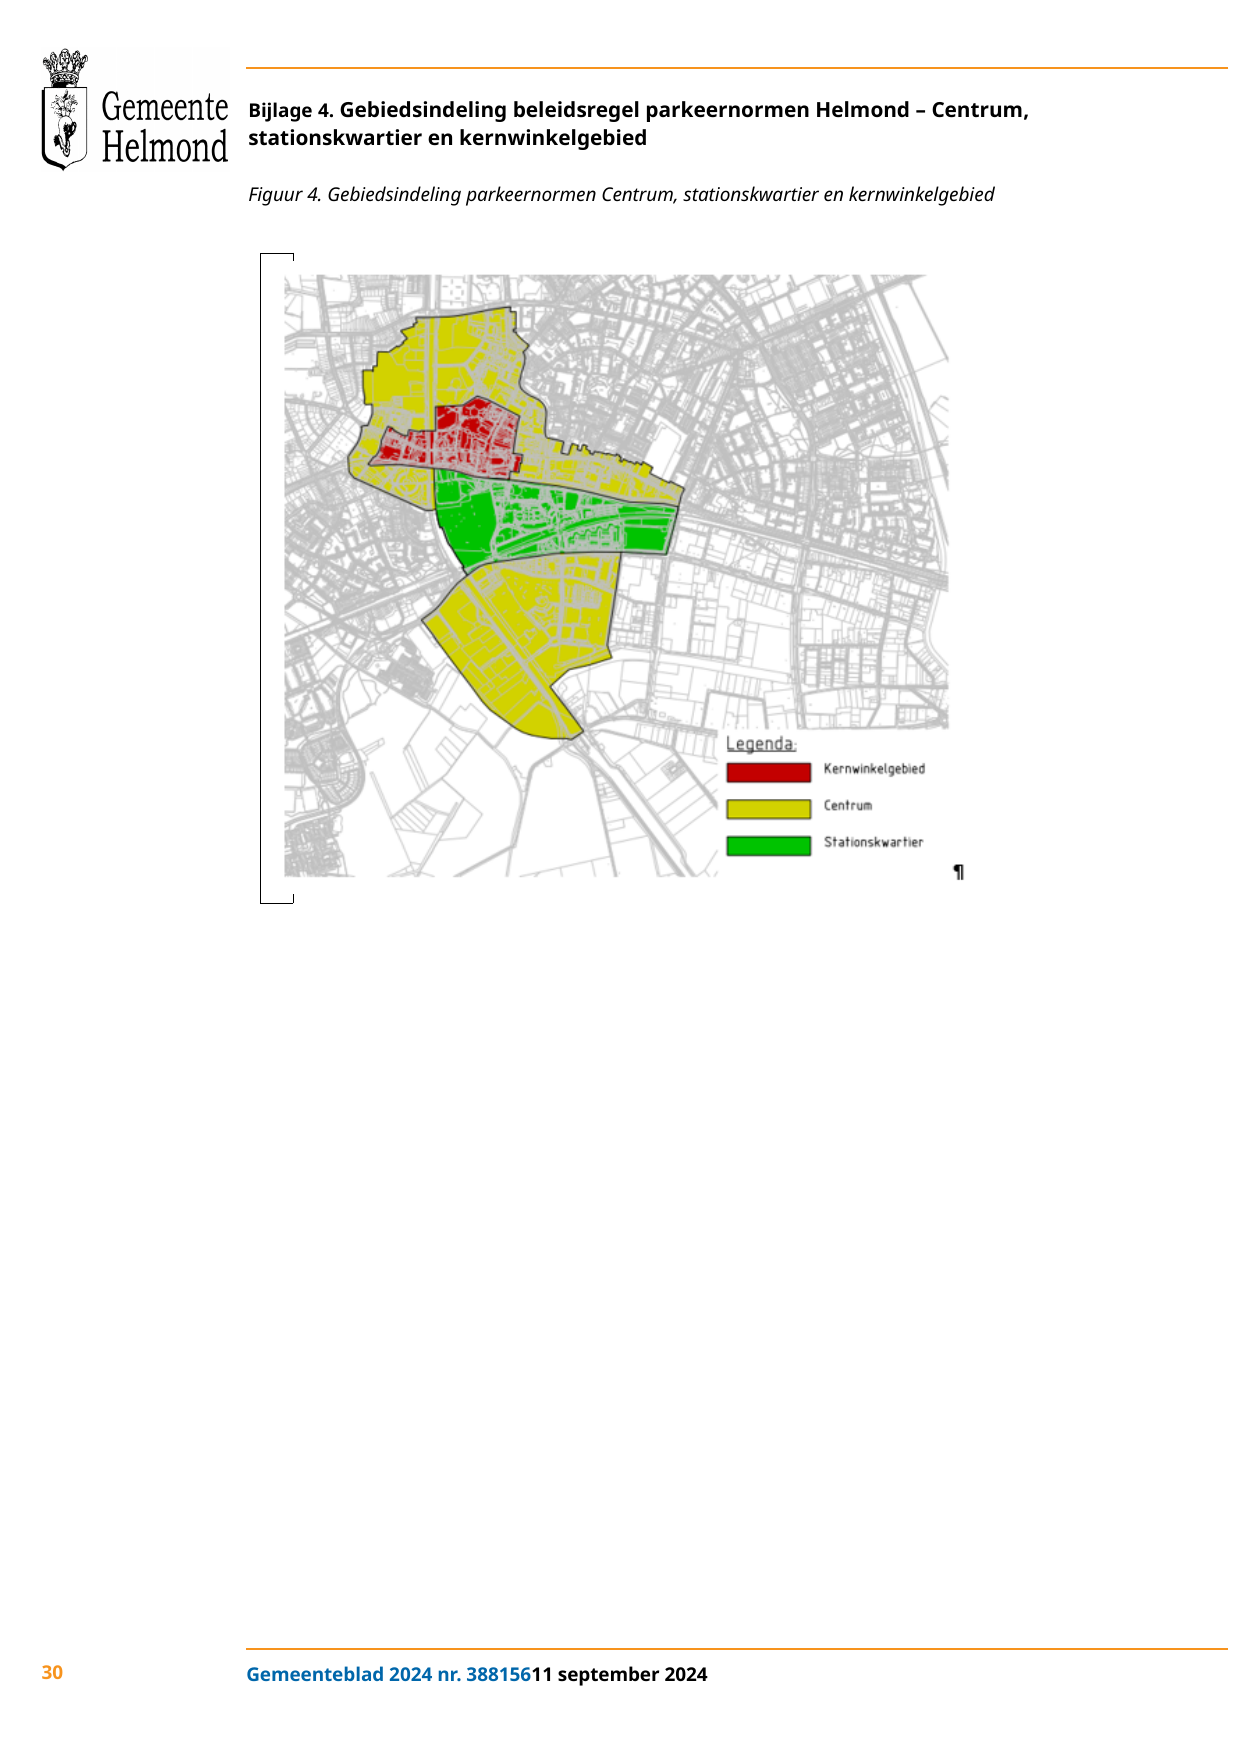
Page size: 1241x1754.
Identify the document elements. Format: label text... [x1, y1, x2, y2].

text Bijlage 4. Gebiedsindeling beleidsregel parkeernormen Helmond – Centrum, stationskwartier en kernwinkelgebied [248, 95, 1152, 152]
picture [41, 47, 231, 172]
picture [268, 261, 978, 894]
text Figuur 4. Gebiedsindeling parkeernormen Centrum, stationskwartier en kernwinkelgebied [248, 181, 1152, 207]
